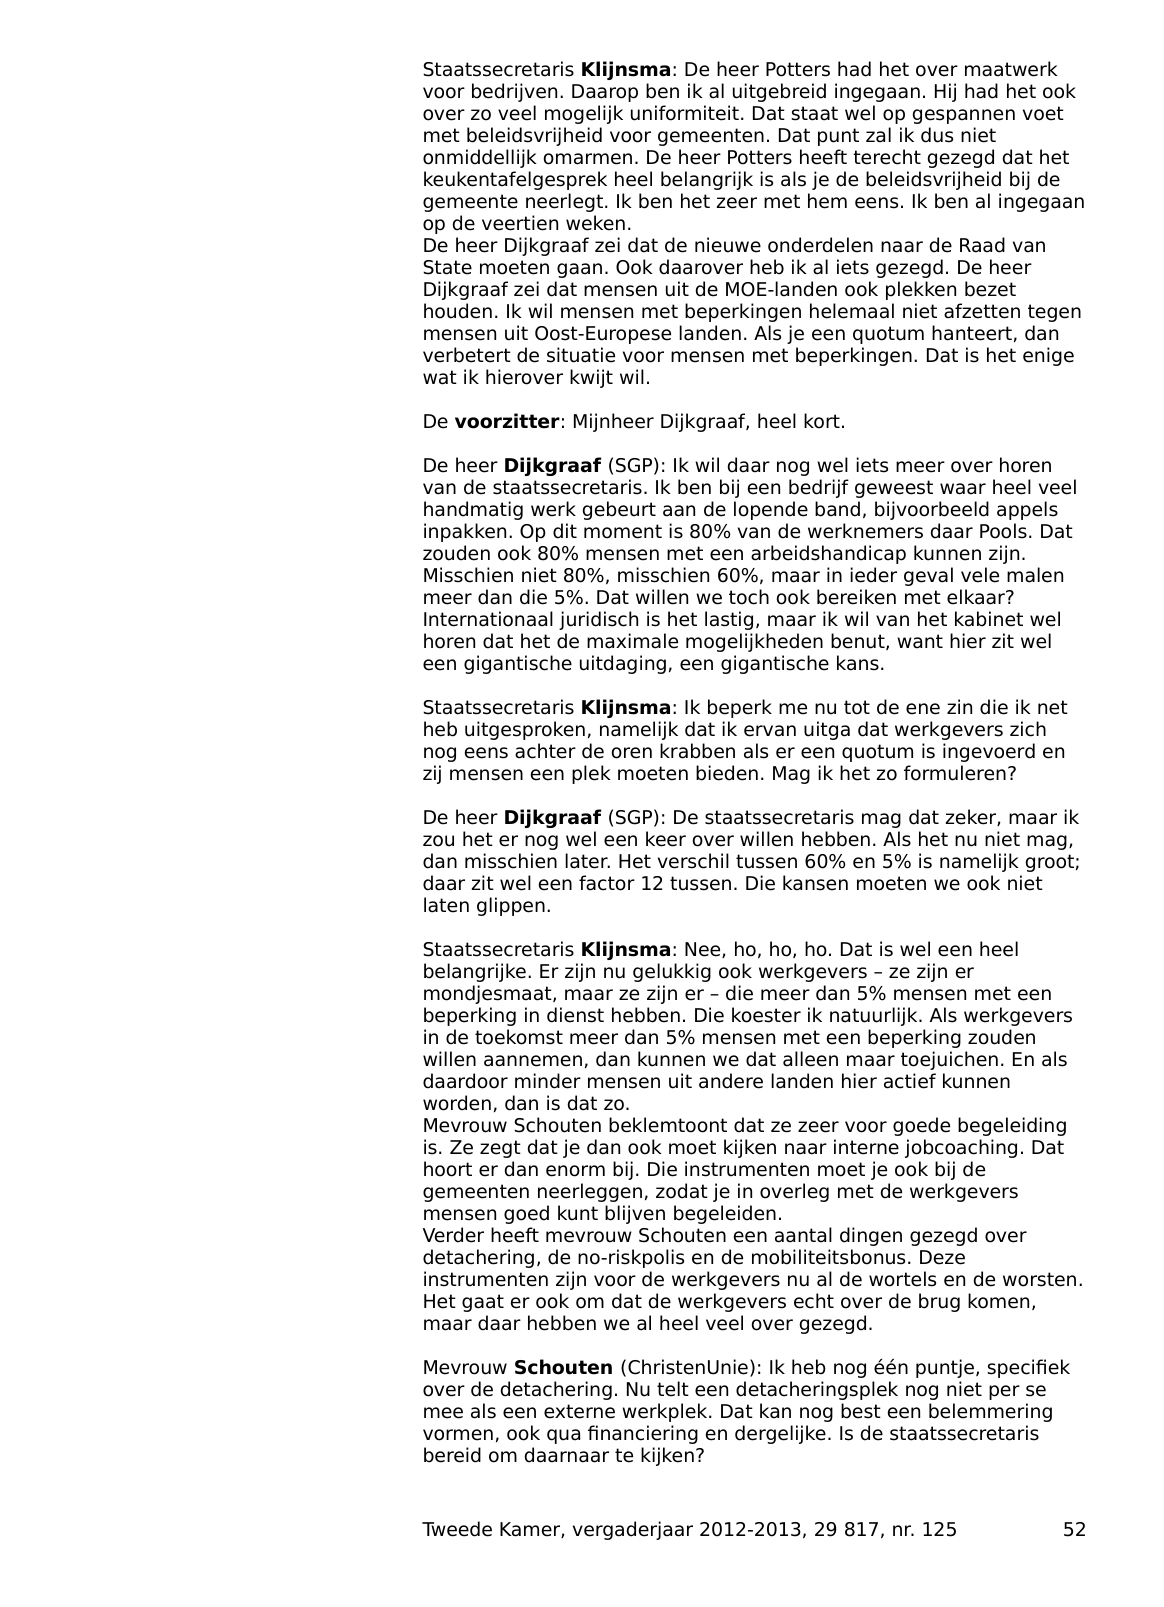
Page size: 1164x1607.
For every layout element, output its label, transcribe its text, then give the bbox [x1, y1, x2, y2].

text De heer Dijkgraaf (SGP): De staatssecretaris mag dat zeker, maar ik zou het er nog wel een keer over willen hebben. Als het nu niet mag, dan misschien later. Het verschil tussen 60% en 5% is namelijk groot; daar zit wel een factor 12 tussen. Die kansen moeten we ook niet laten glippen. [422, 807, 1087, 917]
text De heer Dijkgraaf (SGP): Ik wil daar nog wel iets meer over horen van de staatssecretaris. Ik ben bij een bedrijf geweest waar heel veel handmatig werk gebeurt aan de lopende band, bijvoorbeeld appels inpakken. Op dit moment is 80% van de werknemers daar Pools. Dat zouden ook 80% mensen met een arbeidshandicap kunnen zijn. Misschien niet 80%, misschien 60%, maar in ieder geval vele malen meer dan die 5%. Dat willen we toch ook bereiken met elkaar? Internationaal juridisch is het lastig, maar ik wil van het kabinet wel horen dat het de maximale mogelijkheden benut, want hier zit wel een gigantische uitdaging, een gigantische kans. [422, 455, 1087, 675]
text De voorzitter: Mijnheer Dijkgraaf, heel kort. [422, 411, 1087, 433]
text Verder heeft mevrouw Schouten een aantal dingen gezegd over detachering, de no-riskpolis en de mobiliteitsbonus. Deze instrumenten zijn voor de werkgevers nu al de wortels en de worsten. Het gaat er ook om dat de werkgevers echt over de brug komen, maar daar hebben we al heel veel over gezegd. [422, 1225, 1087, 1335]
text Mevrouw Schouten beklemtoont dat ze zeer voor goede begeleiding is. Ze zegt dat je dan ook moet kijken naar interne jobcoaching. Dat hoort er dan enorm bij. Die instrumenten moet je ook bij de gemeenten neerleggen, zodat je in overleg met de werkgevers mensen goed kunt blijven begeleiden. [422, 1115, 1087, 1225]
text Mevrouw Schouten (ChristenUnie): Ik heb nog één puntje, specifiek over de detachering. Nu telt een detacheringsplek nog niet per se mee als een externe werkplek. Dat kan nog best een belemmering vormen, ook qua financiering en dergelijke. Is de staatssecretaris bereid om daarnaar te kijken? [422, 1357, 1087, 1467]
text De heer Dijkgraaf zei dat de nieuwe onderdelen naar de Raad van State moeten gaan. Ook daarover heb ik al iets gezegd. De heer Dijkgraaf zei dat mensen uit de MOE-landen ook plekken bezet houden. Ik wil mensen met beperkingen helemaal niet afzetten tegen mensen uit Oost-Europese landen. Als je een quotum hanteert, dan verbetert de situatie voor mensen met beperkingen. Dat is het enige wat ik hierover kwijt wil. [422, 235, 1087, 389]
text Staatssecretaris Klijnsma: De heer Potters had het over maatwerk voor bedrijven. Daarop ben ik al uitgebreid ingegaan. Hij had het ook over zo veel mogelijk uniformiteit. Dat staat wel op gespannen voet met beleidsvrijheid voor gemeenten. Dat punt zal ik dus niet onmiddellijk omarmen. De heer Potters heeft terecht gezegd dat het keukentafelgesprek heel belangrijk is als je de beleidsvrijheid bij de gemeente neerlegt. Ik ben het zeer met hem eens. Ik ben al ingegaan op de veertien weken. [422, 59, 1087, 235]
text Staatssecretaris Klijnsma: Nee, ho, ho, ho. Dat is wel een heel belangrijke. Er zijn nu gelukkig ook werkgevers – ze zijn er mondjesmaat, maar ze zijn er – die meer dan 5% mensen met een beperking in dienst hebben. Die koester ik natuurlijk. Als werkgevers in de toekomst meer dan 5% mensen met een beperking zouden willen aannemen, dan kunnen we dat alleen maar toejuichen. En als daardoor minder mensen uit andere landen hier actief kunnen worden, dan is dat zo. [422, 939, 1087, 1115]
text Staatssecretaris Klijnsma: Ik beperk me nu tot de ene zin die ik net heb uitgesproken, namelijk dat ik ervan uitga dat werkgevers zich nog eens achter de oren krabben als er een quotum is ingevoerd en zij mensen een plek moeten bieden. Mag ik het zo formuleren? [422, 697, 1087, 785]
